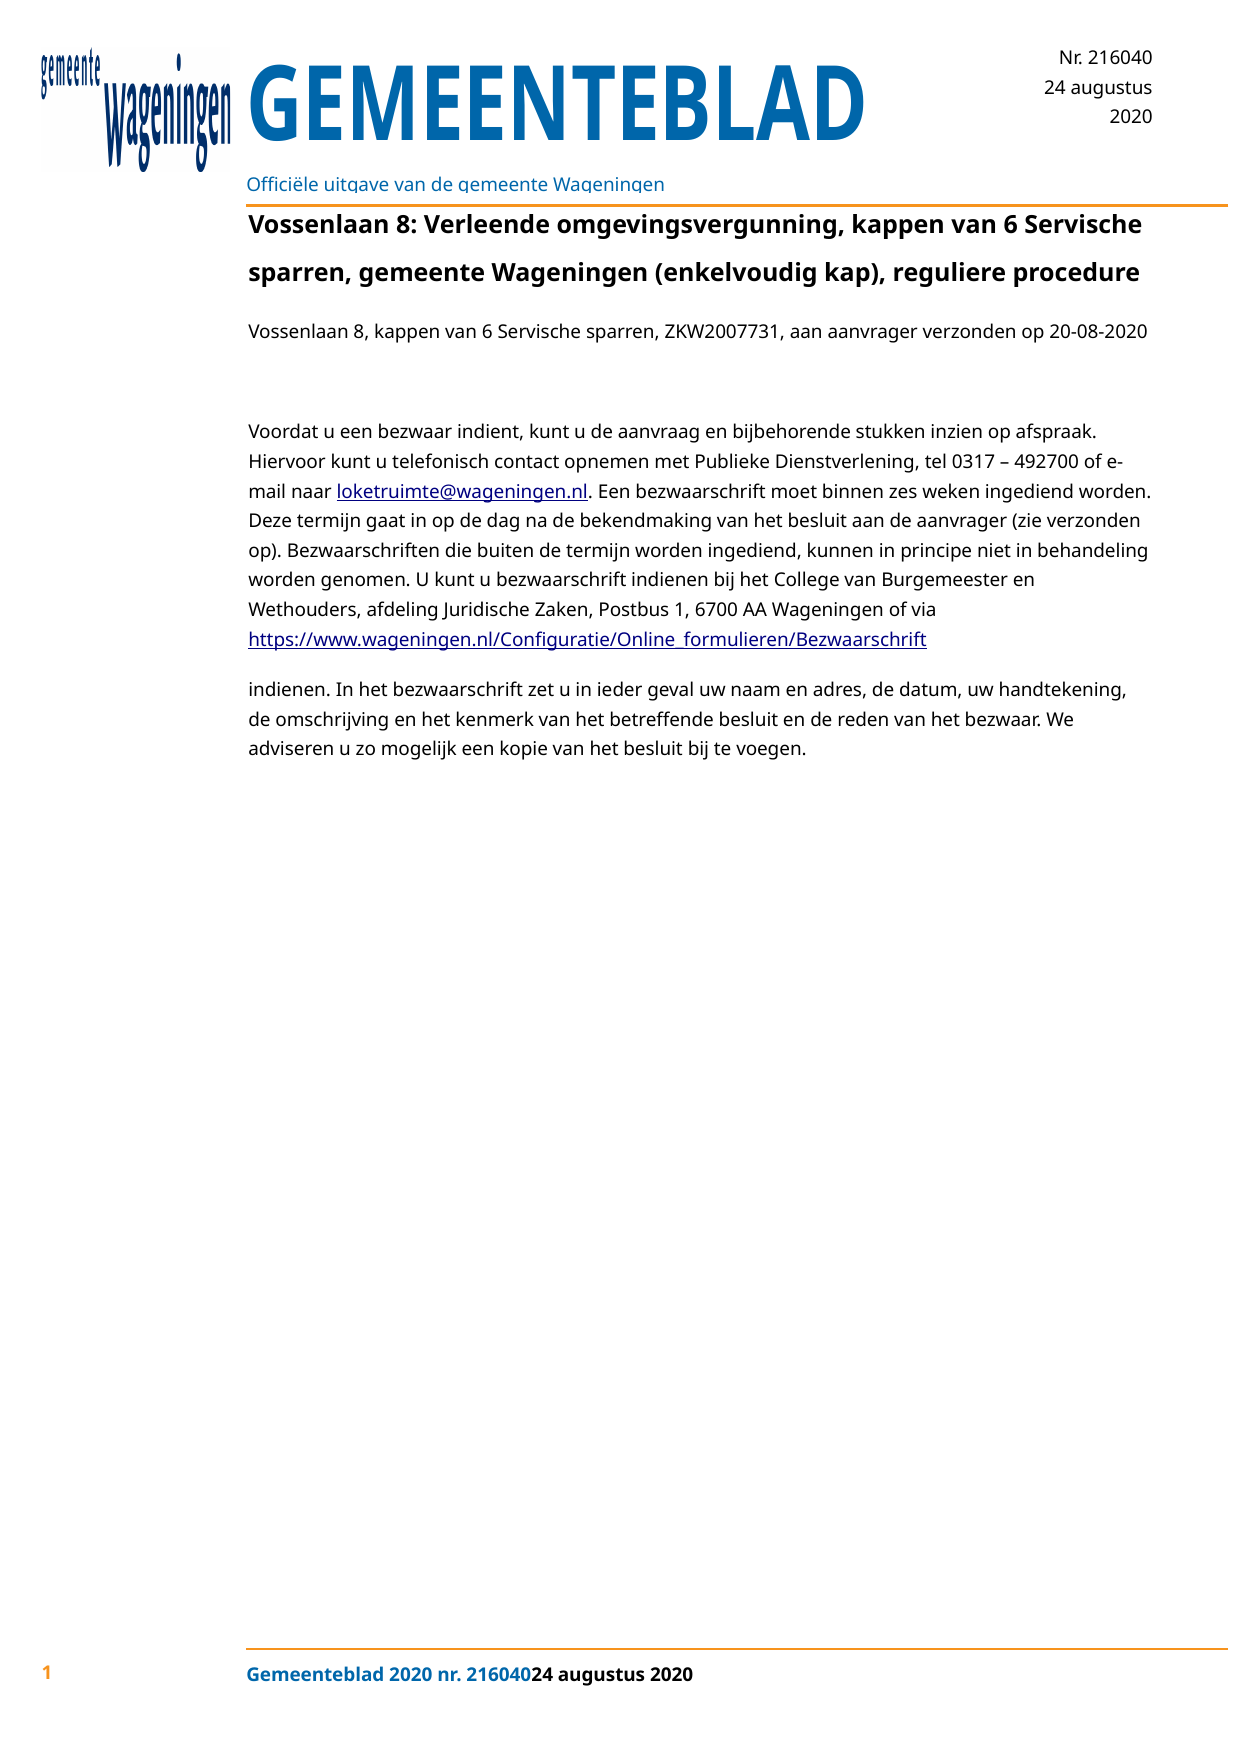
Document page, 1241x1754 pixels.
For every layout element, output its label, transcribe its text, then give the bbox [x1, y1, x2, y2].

text Voordat u een bezwaar indient, kunt u de aanvraag en bijbehorende stukken inzien op afspraak. Hiervoor kunt u telefonisch contact opnemen met Publieke Dienstverlening, tel 0317 – 492700 of e-mail naar loketruimte@wageningen.nl. Een bezwaarschrift moet binnen zes weken ingediend worden. Deze termijn gaat in op de dag na de bekendmaking van het besluit aan de aanvrager (zie verzonden op). Bezwaarschriften die buiten de termijn worden ingediend, kunnen in principe niet in behandeling worden genomen. U kunt u bezwaarschrift indienen bij het College van Burgemeester en Wethouders, afdeling Juridische Zaken, Postbus 1, 6700 AA Wageningen of via https://www.wageningen.nl/Configuratie/Online_formulieren/Bezwaarschrift [248, 419, 1152, 652]
text Vossenlaan 8, kappen van 6 Servische sparren, ZKW2007731, aan aanvrager verzonden op 20-08-2020 [248, 318, 1152, 344]
picture [41, 47, 231, 172]
text Vossenlaan 8: Verleende omgevingsvergunning, kappen van 6 Servische sparren, gemeente Wageningen (enkelvoudig kap), reguliere procedure [248, 207, 1152, 288]
text indienen. In het bezwaarschrift zet u in ieder geval uw naam en adres, de datum, uw handtekening, de omschrijving en het kenmerk van het betreffende besluit en de reden van het bezwaar. We adviseren u zo mogelijk een kopie van het besluit bij te voegen. [248, 676, 1152, 761]
